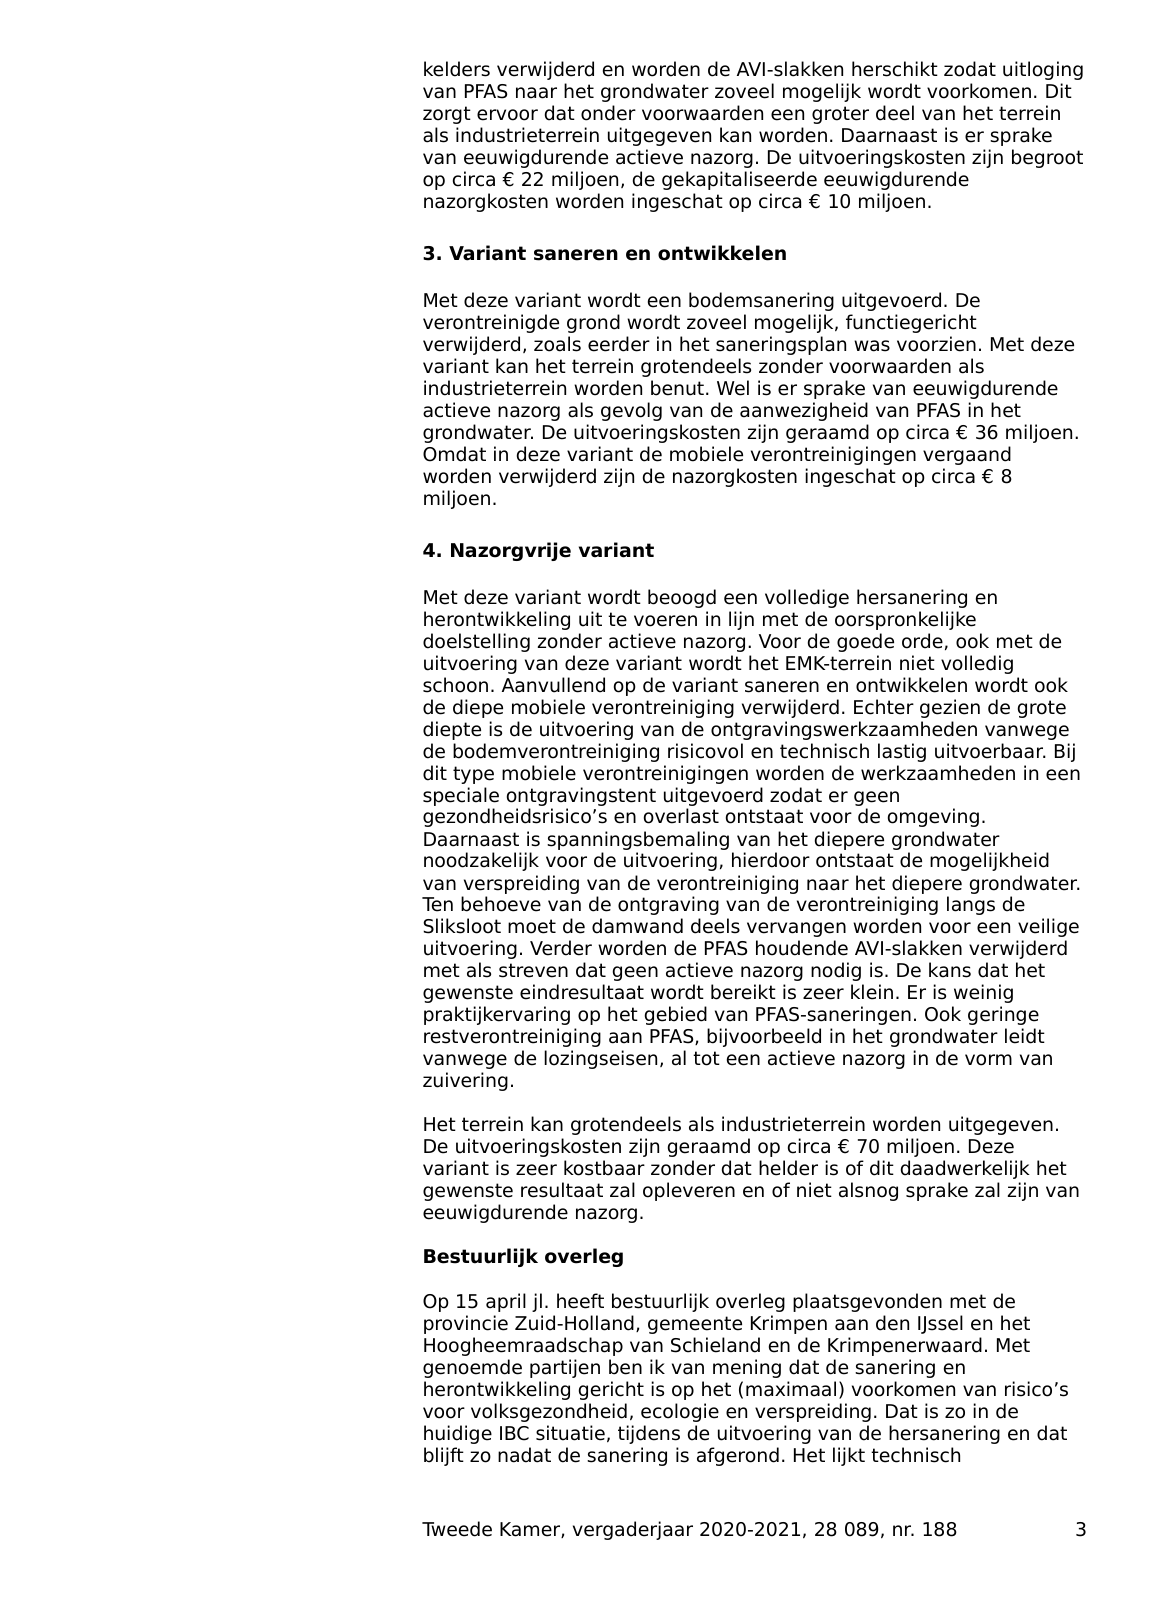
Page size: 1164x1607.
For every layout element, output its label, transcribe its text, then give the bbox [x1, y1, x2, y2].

subtitle 3. Variant saneren en ontwikkelen [422, 243, 1087, 265]
subtitle 4. Nazorgvrije variant [422, 540, 1087, 562]
subtitle Bestuurlijk overleg [422, 1246, 1087, 1268]
text Op 15 april jl. heeft bestuurlijk overleg plaatsgevonden met de provincie Zuid-Holland, gemeente Krimpen aan den IJssel en het Hoogheemraadschap van Schieland en de Krimpenerwaard. Met genoemde partijen ben ik van mening dat de sanering en herontwikkeling gericht is op het (maximaal) voorkomen van risico’s voor volksgezondheid, ecologie en verspreiding. Dat is zo in de huidige IBC situatie, tijdens de uitvoering van de hersanering en dat blijft zo nadat de sanering is afgerond. Het lijkt technisch [422, 1291, 1087, 1466]
text Het terrein kan grotendeels als industrieterrein worden uitgegeven. De uitvoeringskosten zijn geraamd op circa € 70 miljoen. Deze variant is zeer kostbaar zonder dat helder is of dit daadwerkelijk het gewenste resultaat zal opleveren en of niet alsnog sprake zal zijn van eeuwigdurende nazorg. [422, 1114, 1087, 1224]
text Met deze variant wordt beoogd een volledige hersanering en herontwikkeling uit te voeren in lijn met de oorspronkelijke doelstelling zonder actieve nazorg. Voor de goede orde, ook met de uitvoering van deze variant wordt het EMK-terrein niet volledig schoon. Aanvullend op de variant saneren en ontwikkelen wordt ook de diepe mobiele verontreiniging verwijderd. Echter gezien de grote diepte is de uitvoering van de ontgravingswerkzaamheden vanwege de bodemverontreiniging risicovol en technisch lastig uitvoerbaar. Bij dit type mobiele verontreinigingen worden de werkzaamheden in een speciale ontgravingstent uitgevoerd zodat er geen gezondheidsrisico’s en overlast ontstaat voor de omgeving. Daarnaast is spanningsbemaling van het diepere grondwater noodzakelijk voor de uitvoering, hierdoor ontstaat de mogelijkheid van verspreiding van de verontreiniging naar het diepere grondwater. Ten behoeve van de ontgraving van de verontreiniging langs de Sliksloot moet de damwand deels vervangen worden voor een veilige uitvoering. Verder worden de PFAS houdende AVI-slakken verwijderd met als streven dat geen actieve nazorg nodig is. De kans dat het gewenste eindresultaat wordt bereikt is zeer klein. Er is weinig praktijkervaring op het gebied van PFAS-saneringen. Ook geringe restverontreiniging aan PFAS, bijvoorbeeld in het grondwater leidt vanwege de lozingseisen, al tot een actieve nazorg in de vorm van zuivering. [422, 587, 1087, 1092]
text Met deze variant wordt een bodemsanering uitgevoerd. De verontreinigde grond wordt zoveel mogelijk, functiegericht verwijderd, zoals eerder in het saneringsplan was voorzien. Met deze variant kan het terrein grotendeels zonder voorwaarden als industrieterrein worden benut. Wel is er sprake van eeuwigdurende actieve nazorg als gevolg van de aanwezigheid van PFAS in het grondwater. De uitvoeringskosten zijn geraamd op circa € 36 miljoen. Omdat in deze variant de mobiele verontreinigingen vergaand worden verwijderd zijn de nazorgkosten ingeschat op circa € 8 miljoen. [422, 290, 1087, 510]
text kelders verwijderd en worden de AVI-slakken herschikt zodat uitloging van PFAS naar het grondwater zoveel mogelijk wordt voorkomen. Dit zorgt ervoor dat onder voorwaarden een groter deel van het terrein als industrieterrein uitgegeven kan worden. Daarnaast is er sprake van eeuwigdurende actieve nazorg. De uitvoeringskosten zijn begroot op circa € 22 miljoen, de gekapitaliseerde eeuwigdurende nazorgkosten worden ingeschat op circa € 10 miljoen. [422, 59, 1087, 213]
